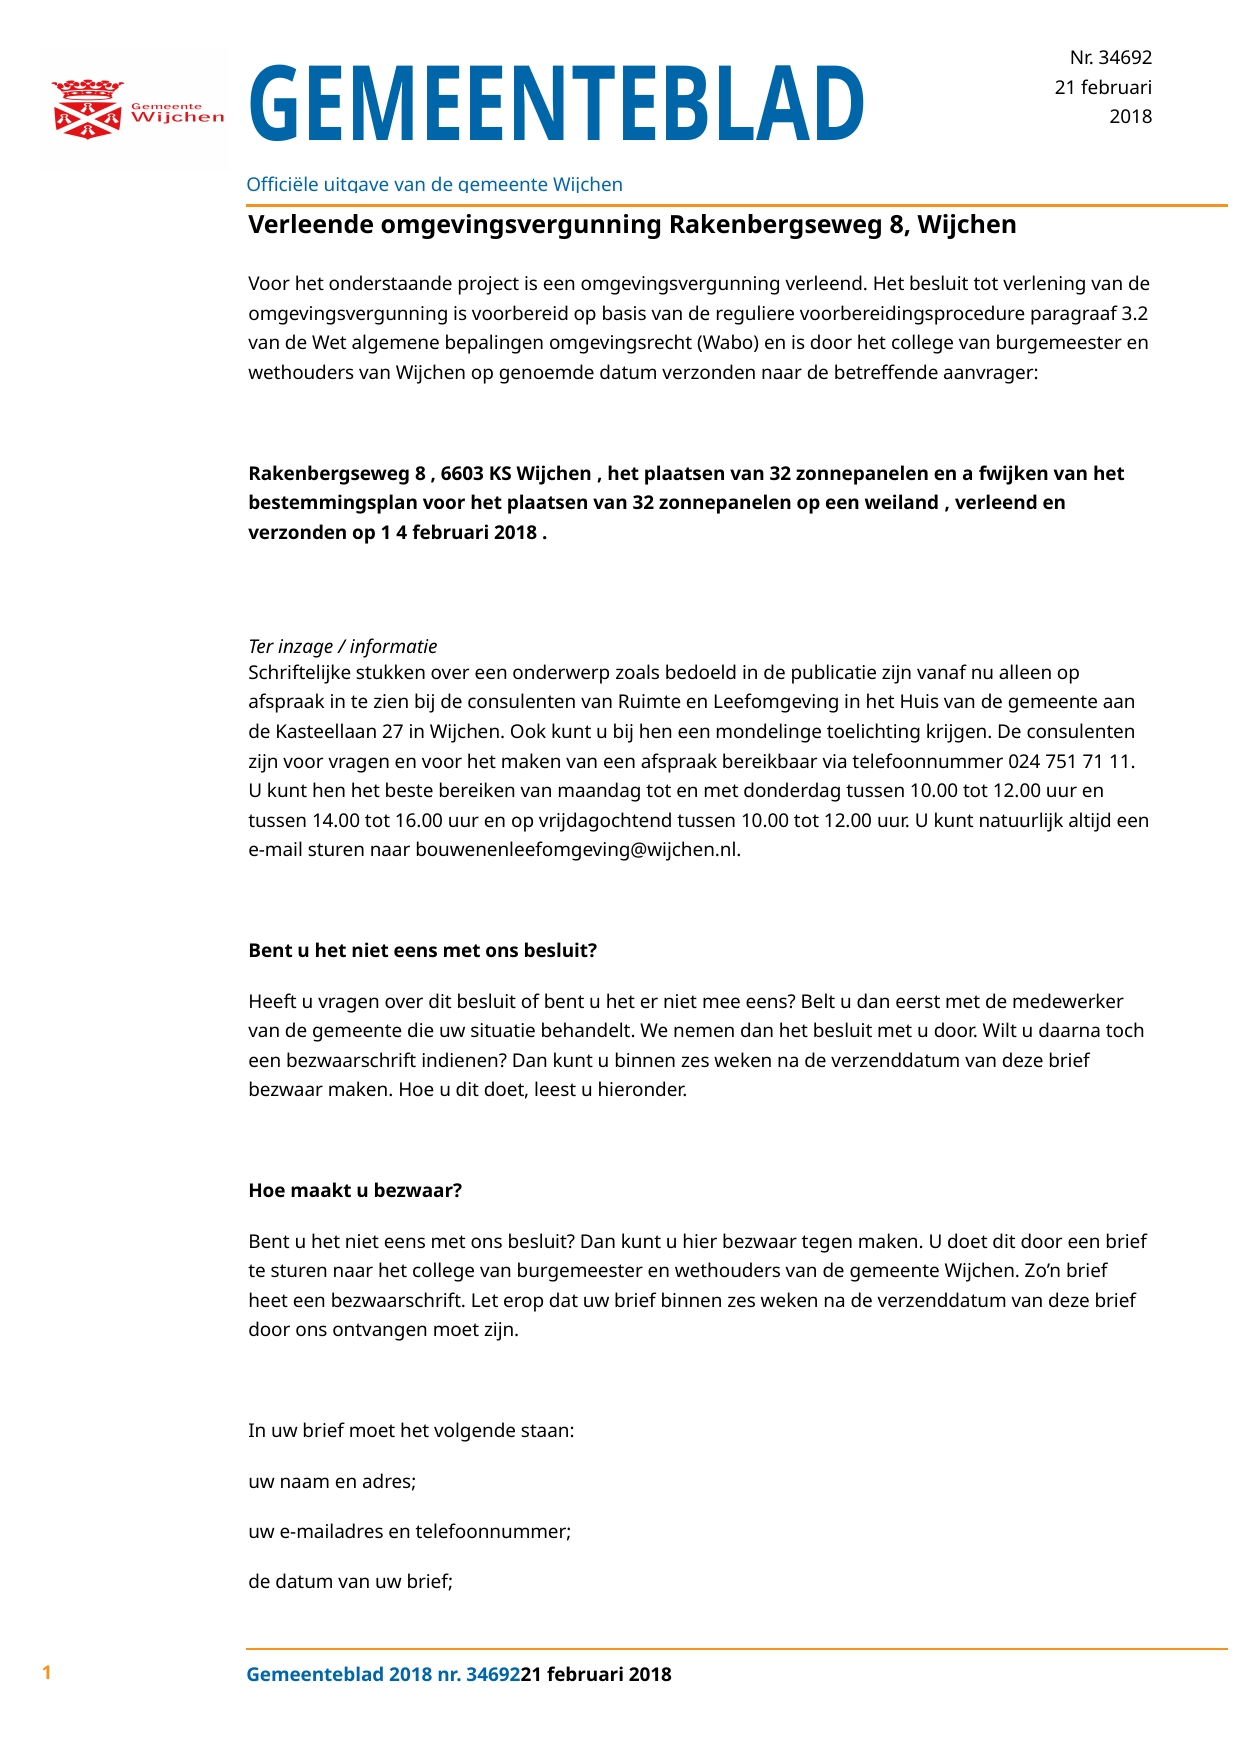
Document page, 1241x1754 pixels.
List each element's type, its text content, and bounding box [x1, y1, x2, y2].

text Rakenbergseweg 8 , 6603 KS Wijchen , het plaatsen van 32 zonnepanelen en a fwijken van het bestemmingsplan voor het plaatsen van 32 zonnepanelen op een weiland , verleend en verzonden op 1 4 februari 2018 . [248, 460, 1152, 545]
text Ter inzage / informatie [248, 633, 1152, 659]
text Schriftelijke stukken over een onderwerp zoals bedoeld in de publicatie zijn vanaf nu alleen op afspraak in te zien bij de consulenten van Ruimte en Leefomgeving in het Huis van de gemeente aan de Kasteellaan 27 in Wijchen. Ook kunt u bij hen een mondelinge toelichting krijgen. De consulenten zijn voor vragen en voor het maken van een afspraak bereikbaar via telefoonnummer 024 751 71 11. U kunt hen het beste bereiken van maandag tot en met donderdag tussen 10.00 tot 12.00 uur en tussen 14.00 tot 16.00 uur en op vrijdagochtend tussen 10.00 tot 12.00 uur. U kunt natuurlijk altijd een e-mail sturen naar bouwenenleefomgeving@wijchen.nl. [248, 659, 1152, 862]
text uw e-mailadres en telefoonnummer; [248, 1518, 1152, 1544]
picture [41, 47, 231, 172]
text de datum van uw brief; [248, 1569, 1152, 1594]
text Hoe maakt u bezwaar? [248, 1177, 1152, 1203]
text Bent u het niet eens met ons besluit? [248, 937, 1152, 963]
text Verleende omgevingsvergunning Rakenbergseweg 8, Wijchen [248, 207, 1152, 241]
text Heeft u vragen over dit besluit of bent u het er niet mee eens? Belt u dan eerst met de medewerker van de gemeente die uw situatie behandelt. We nemen dan het besluit met u door. Wilt u daarna toch een bezwaarschrift indienen? Dan kunt u binnen zes weken na de verzenddatum van deze brief bezwaar maken. Hoe u dit doet, leest u hieronder. [248, 988, 1152, 1102]
text uw naam en adres; [248, 1468, 1152, 1494]
text Voor het onderstaande project is een omgevingsvergunning verleend. Het besluit tot verlening van de omgevingsvergunning is voorbereid op basis van de reguliere voorbereidingsprocedure paragraaf 3.2 van de Wet algemene bepalingen omgevingsrecht (Wabo) en is door het college van burgemeester en wethouders van Wijchen op genoemde datum verzonden naar de betreffende aanvrager: [248, 270, 1152, 385]
text Bent u het niet eens met ons besluit? Dan kunt u hier bezwaar tegen maken. U doet dit door een brief te sturen naar het college van burgemeester en wethouders van de gemeente Wijchen. Zo’n brief heet een bezwaarschrift. Let erop dat uw brief binnen zes weken na de verzenddatum van deze brief door ons ontvangen moet zijn. [248, 1228, 1152, 1342]
text In uw brief moet het volgende staan: [248, 1417, 1152, 1443]
